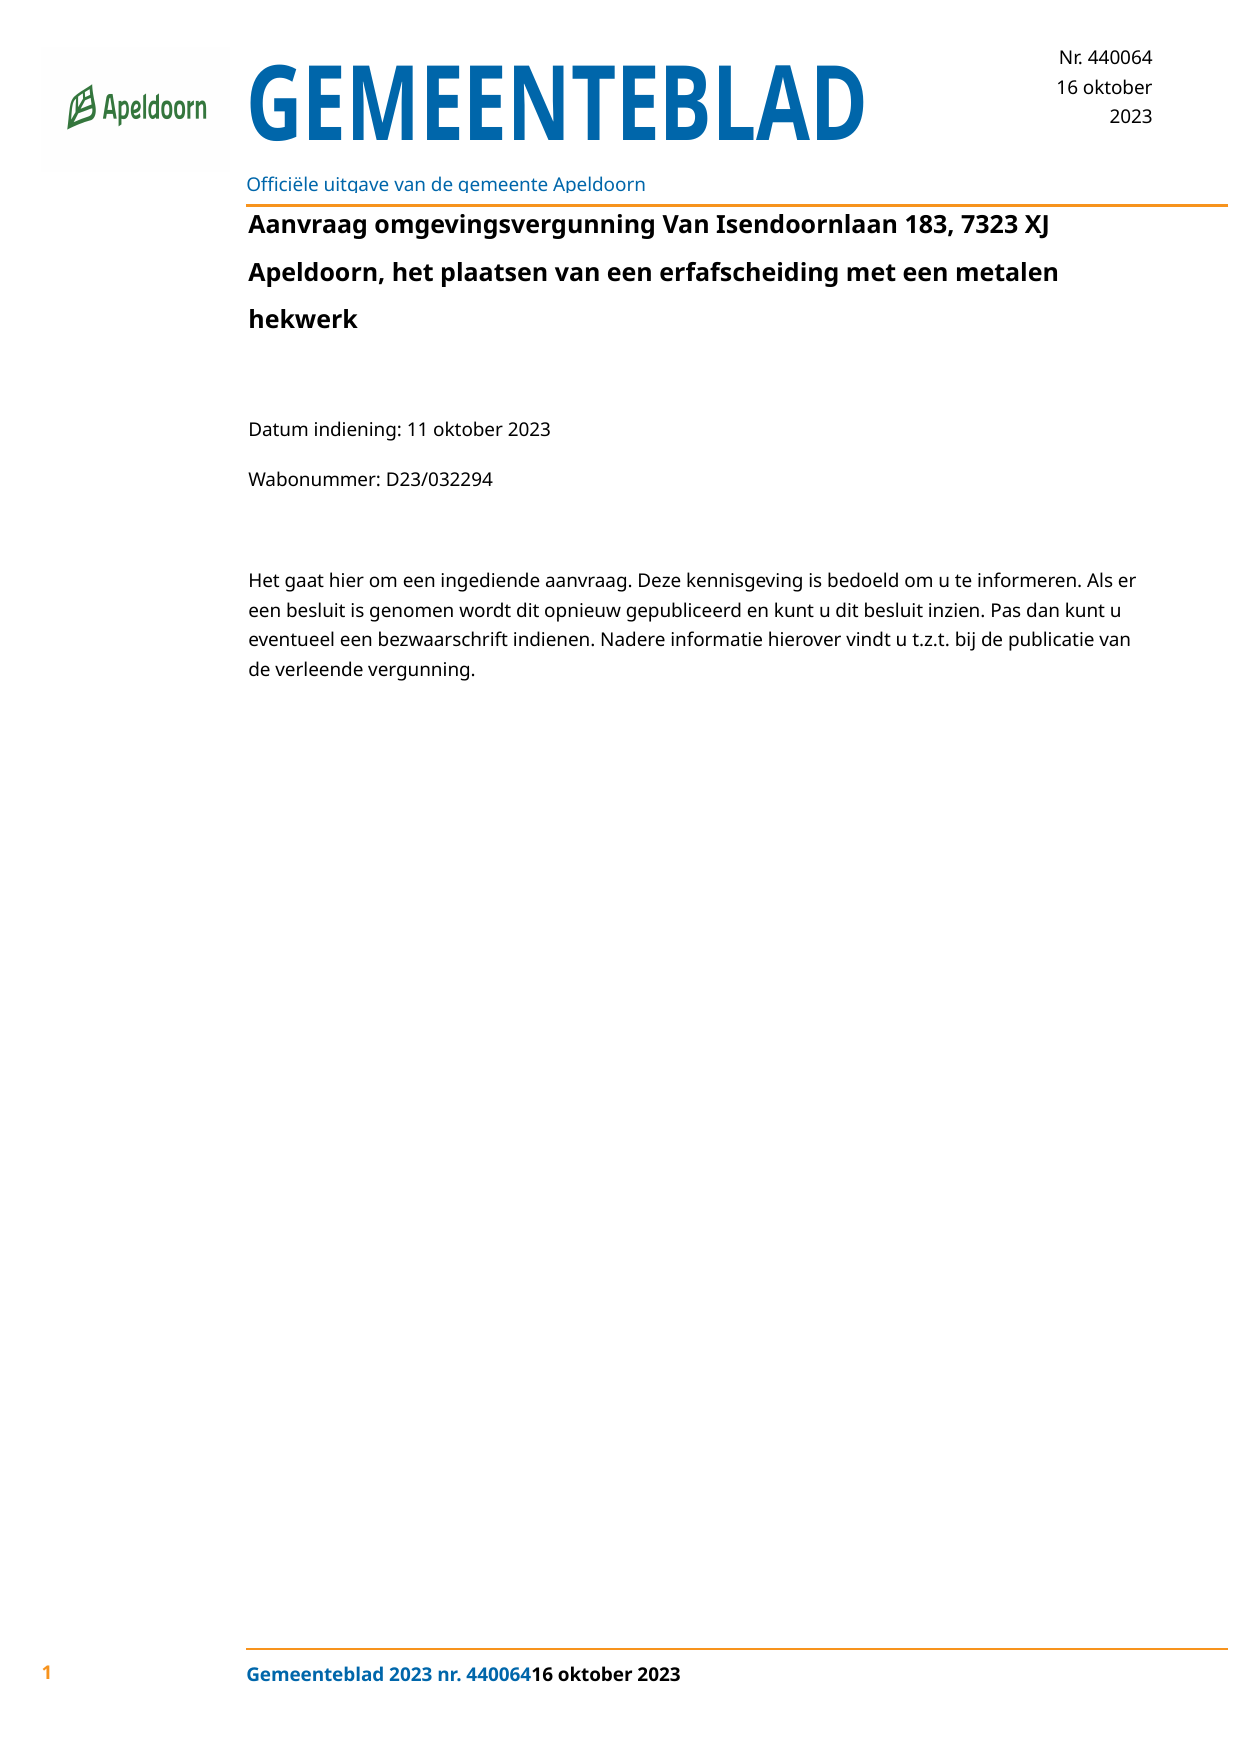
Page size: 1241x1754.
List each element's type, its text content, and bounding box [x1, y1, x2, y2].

picture [41, 47, 231, 172]
text Het gaat hier om een ingediende aanvraag. Deze kennisgeving is bedoeld om u te informeren. Als er een besluit is genomen wordt dit opnieuw gepubliceerd en kunt u dit besluit inzien. Pas dan kunt u eventueel een bezwaarschrift indienen. Nadere informatie hierover vindt u t.z.t. bij de publicatie van de verleende vergunning. [248, 567, 1152, 682]
text Wabonummer: D23/032294 [248, 466, 1152, 492]
text Datum indiening: 11 oktober 2023 [248, 416, 1152, 442]
text Aanvraag omgevingsvergunning Van Isendoornlaan 183, 7323 XJ Apeldoorn, het plaatsen van een erfafscheiding met een metalen hekwerk [248, 207, 1152, 336]
